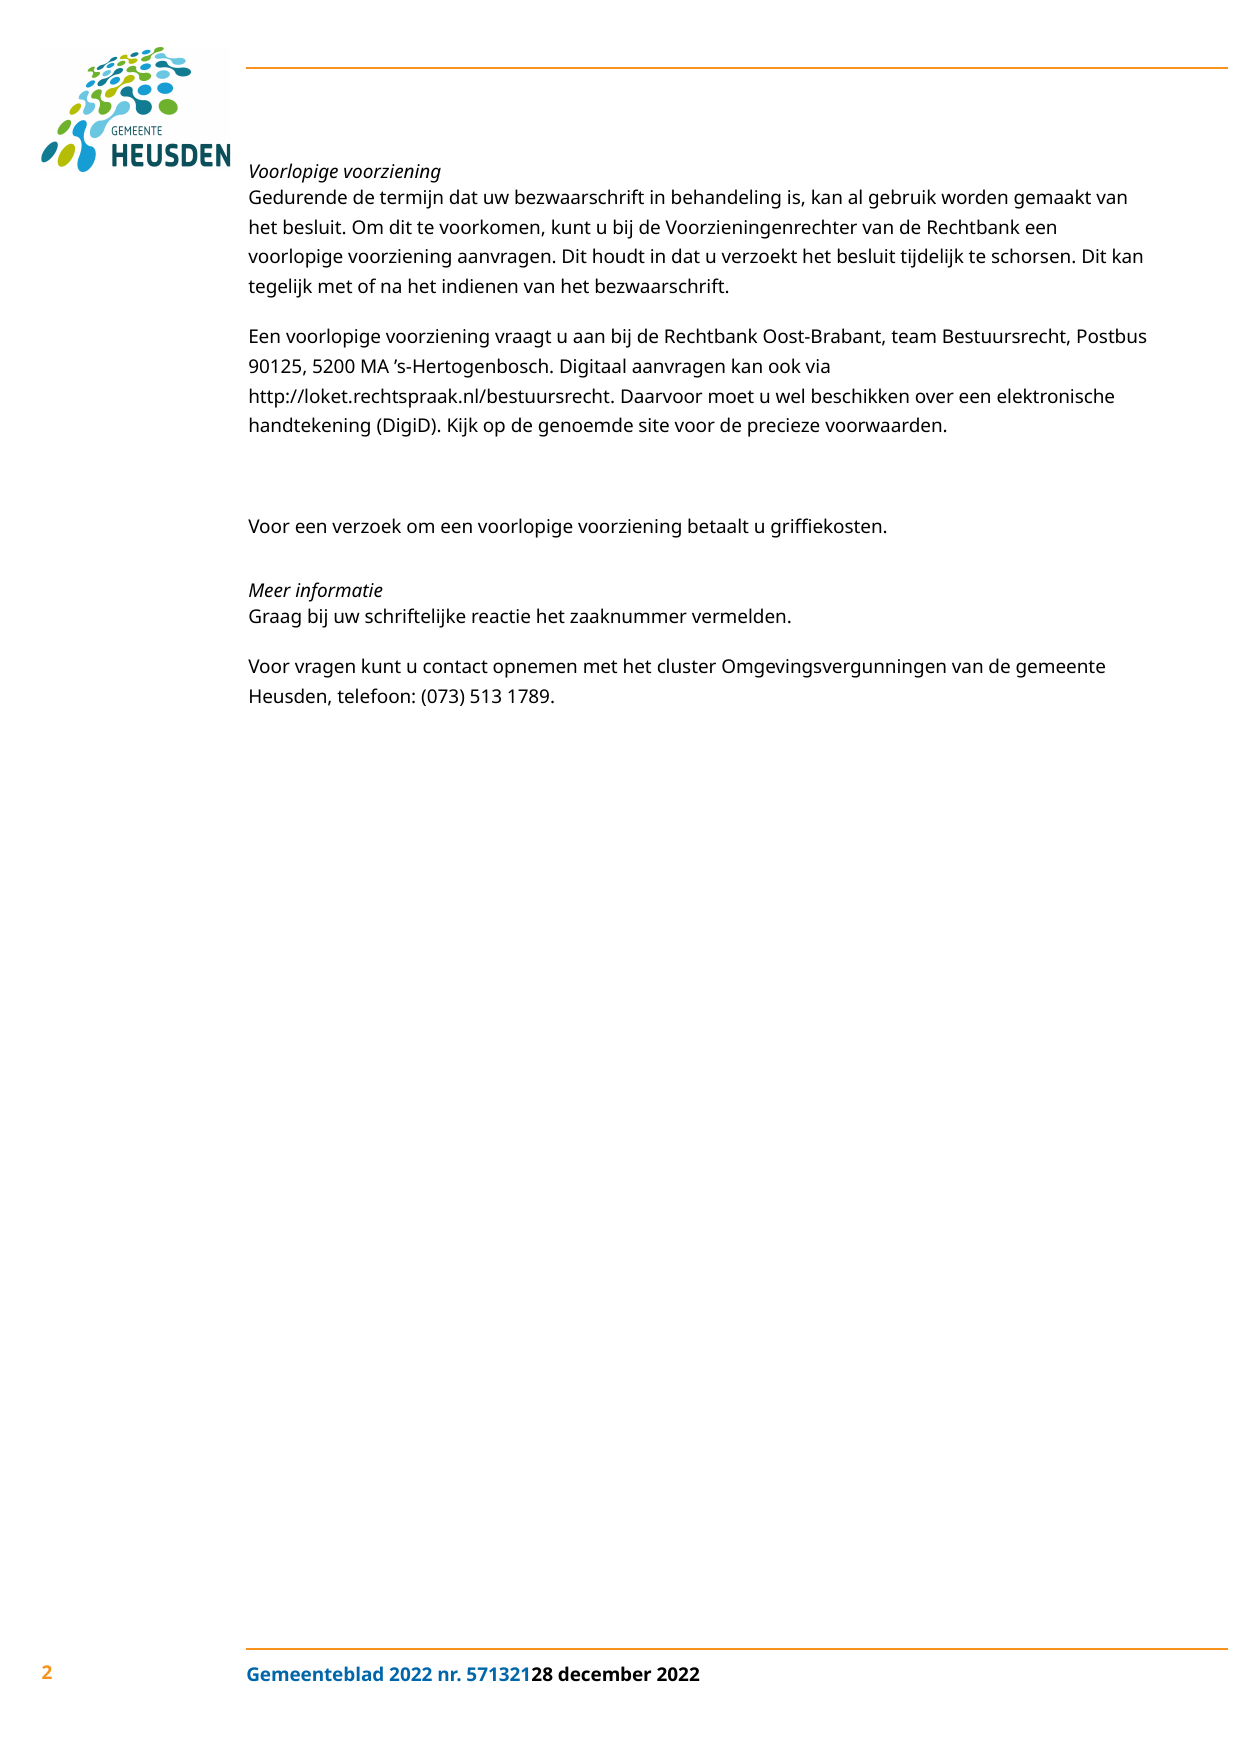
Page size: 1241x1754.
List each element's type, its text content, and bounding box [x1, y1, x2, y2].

picture [41, 47, 231, 172]
text Voorlopige voorziening [248, 159, 1152, 184]
text Graag bij uw schriftelijke reactie het zaaknummer vermelden. [248, 603, 1152, 629]
text Voor vragen kunt u contact opnemen met het cluster Omgevingsvergunningen van de gemeente Heusden, telefoon: (073) 513 1789. [248, 653, 1152, 709]
text Een voorlopige voorziening vraagt u aan bij de Rechtbank Oost-Brabant, team Bestuursrecht, Postbus 90125, 5200 MA ’s-Hertogenbosch. Digitaal aanvragen kan ook via http://loket.rechtspraak.nl/bestuursrecht. Daarvoor moet u wel beschikken over een elektronische handtekening (DigiD). Kijk op de genoemde site voor de precieze voorwaarden. [248, 324, 1152, 438]
text Meer informatie [248, 577, 1152, 603]
text Voor een verzoek om een voorlopige voorziening betaalt u griffiekosten. [248, 513, 1152, 539]
text Gedurende de termijn dat uw bezwaarschrift in behandeling is, kan al gebruik worden gemaakt van het besluit. Om dit te voorkomen, kunt u bij de Voorzieningenrechter van de Rechtbank een voorlopige voorziening aanvragen. Dit houdt in dat u verzoekt het besluit tijdelijk te schorsen. Dit kan tegelijk met of na het indienen van het bezwaarschrift. [248, 184, 1152, 299]
